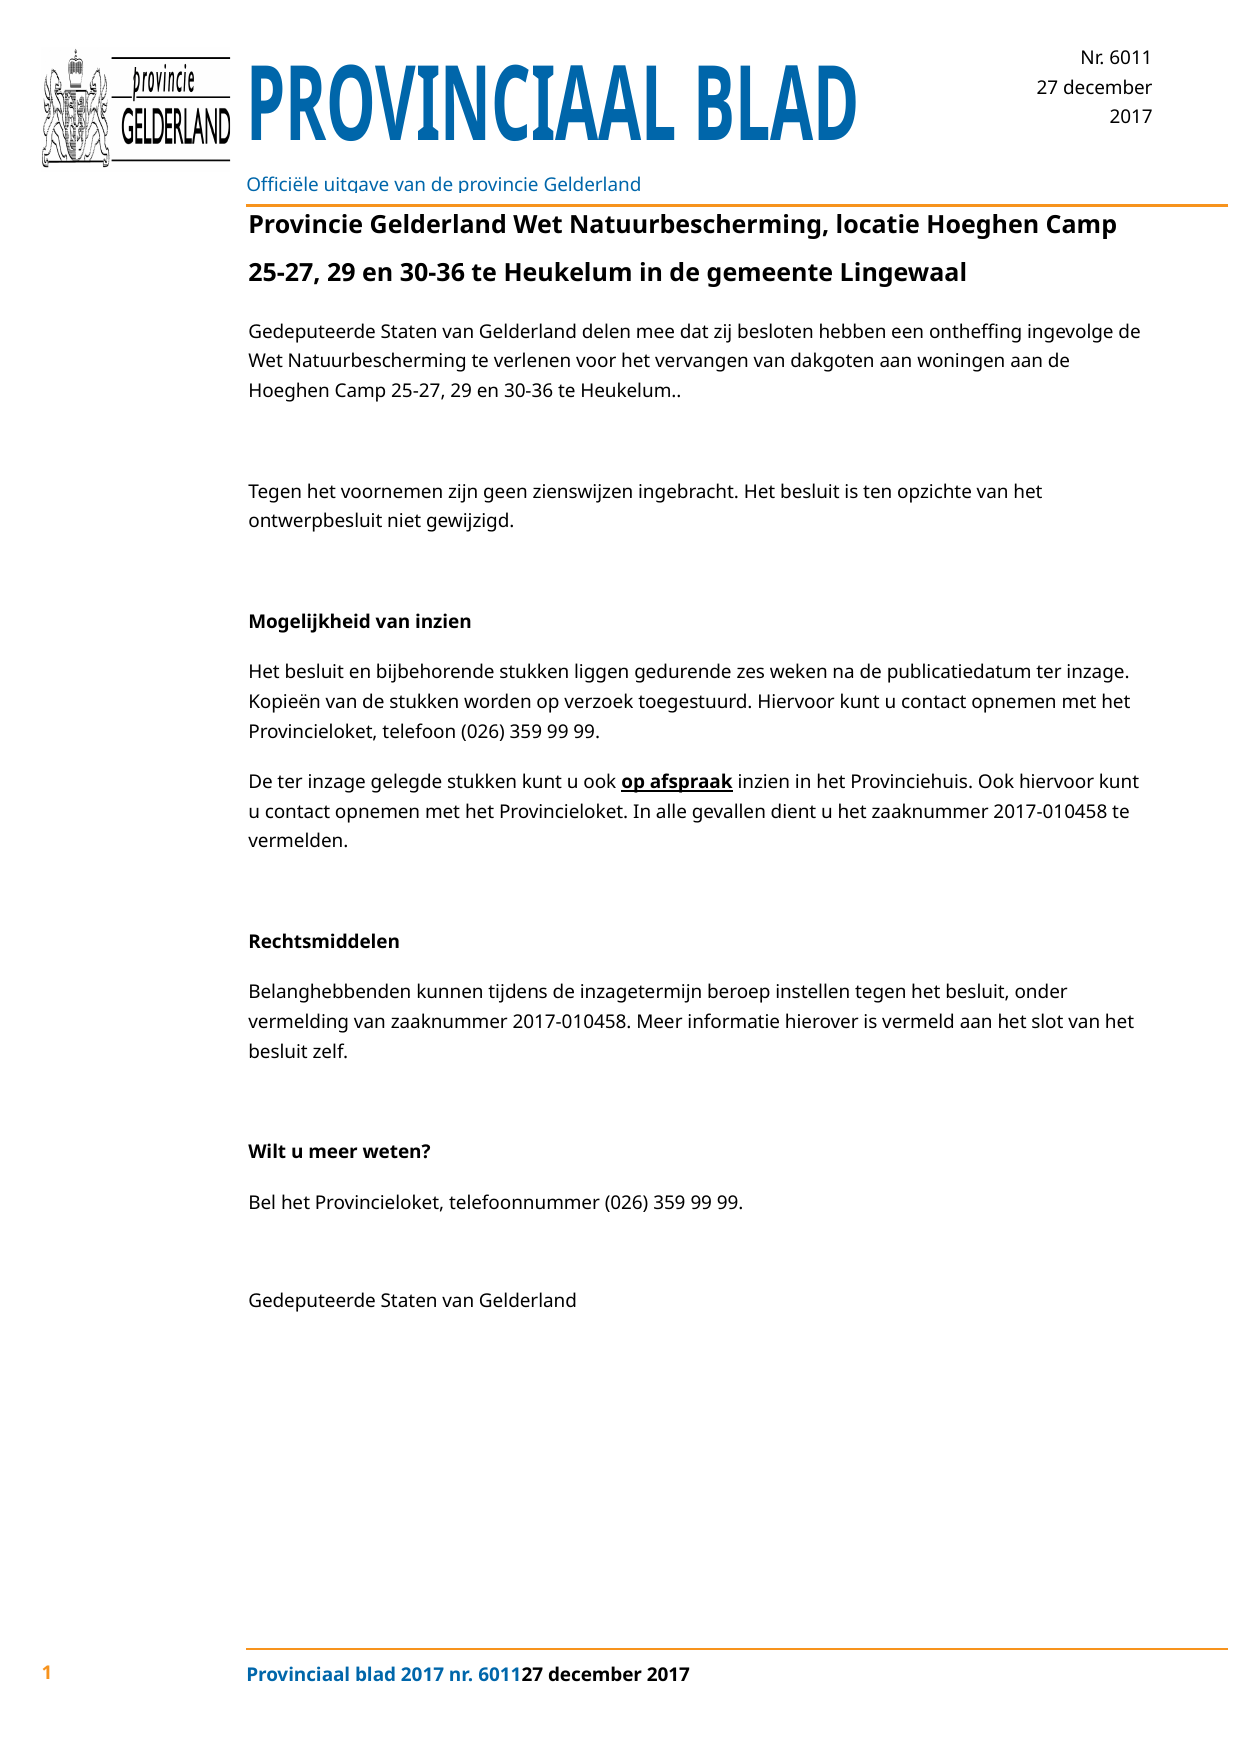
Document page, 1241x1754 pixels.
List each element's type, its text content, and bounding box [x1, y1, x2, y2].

text De ter inzage gelegde stukken kunt u ook op afspraak inzien in het Provinciehuis. Ook hiervoor kunt u contact opnemen met het Provincieloket. In alle gevallen dient u het zaaknummer 2017-010458 te vermelden. [248, 768, 1152, 853]
text Gedeputeerde Staten van Gelderland [248, 1287, 1152, 1313]
text Gedeputeerde Staten van Gelderland delen mee dat zij besloten hebben een ontheffing ingevolge de Wet Natuurbescherming te verlenen voor het vervangen van dakgoten aan woningen aan de Hoeghen Camp 25-27, 29 en 30-36 te Heukelum.. [248, 318, 1152, 403]
text Tegen het voornemen zijn geen zienswijzen ingebracht. Het besluit is ten opzichte van het ontwerpbesluit niet gewijzigd. [248, 478, 1152, 533]
text Het besluit en bijbehorende stukken liggen gedurende zes weken na de publicatiedatum ter inzage. Kopieën van de stukken worden op verzoek toegestuurd. Hiervoor kunt u contact opnemen met het Provincieloket, telefoon (026) 359 99 99. [248, 659, 1152, 744]
text Rechtsmiddelen [248, 928, 1152, 954]
picture [41, 47, 231, 172]
text Wilt u meer weten? [248, 1139, 1152, 1164]
text Mogelijkheid van inzien [248, 608, 1152, 634]
text Bel het Provincieloket, telefoonnummer (026) 359 99 99. [248, 1189, 1152, 1215]
text Belanghebbenden kunnen tijdens de inzagetermijn beroep instellen tegen het besluit, onder vermelding van zaaknummer 2017-010458. Meer informatie hierover is vermeld aan het slot van het besluit zelf. [248, 979, 1152, 1064]
text Provincie Gelderland Wet Natuurbescherming, locatie Hoeghen Camp 25-27, 29 en 30-36 te Heukelum in de gemeente Lingewaal [248, 207, 1152, 288]
